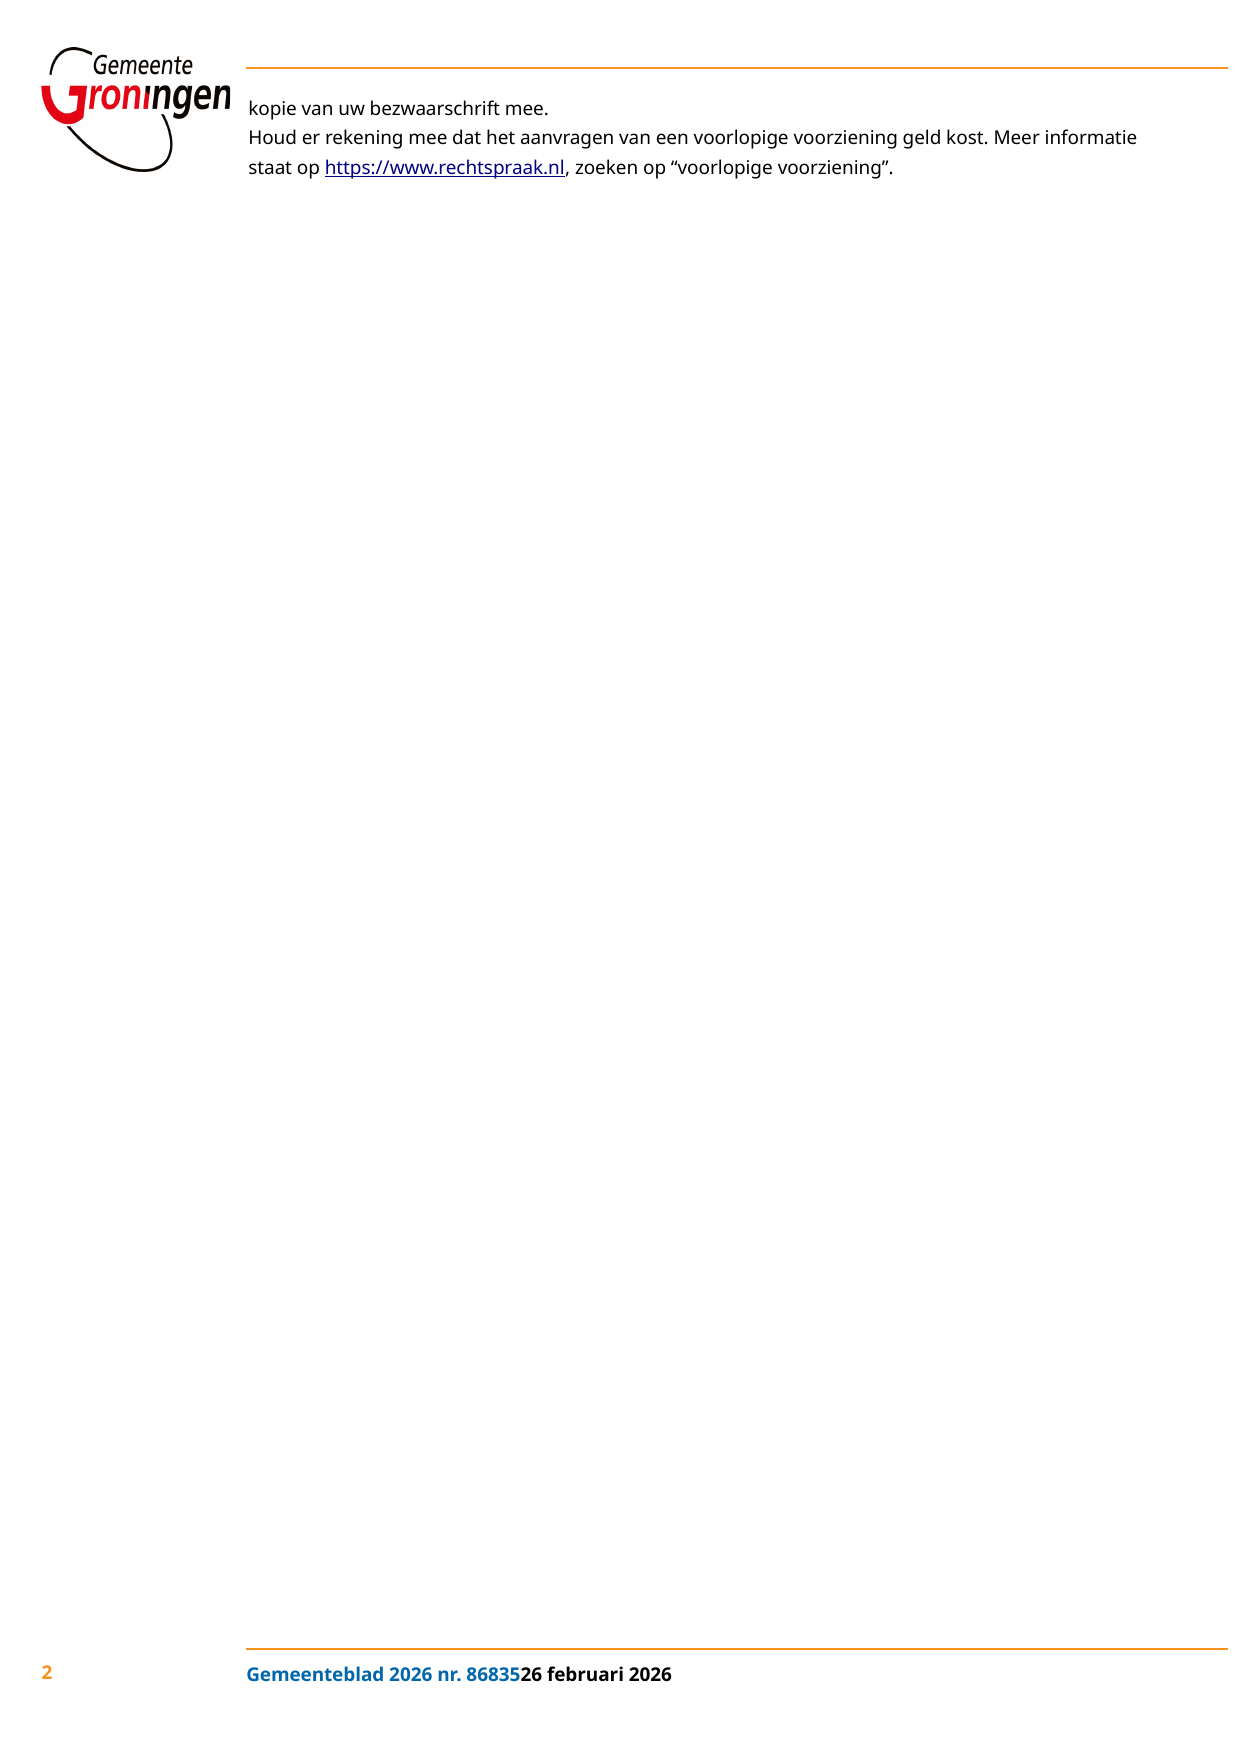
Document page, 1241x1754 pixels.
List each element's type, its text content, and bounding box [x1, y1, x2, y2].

picture [41, 47, 231, 172]
text Houd er rekening mee dat het aanvragen van een voorlopige voorziening geld kost. Meer informatie staat op https://www.rechtspraak.nl, zoeken op “voorlopige voorziening”. [248, 124, 1152, 180]
text kopie van uw bezwaarschrift mee. [248, 95, 1152, 121]
